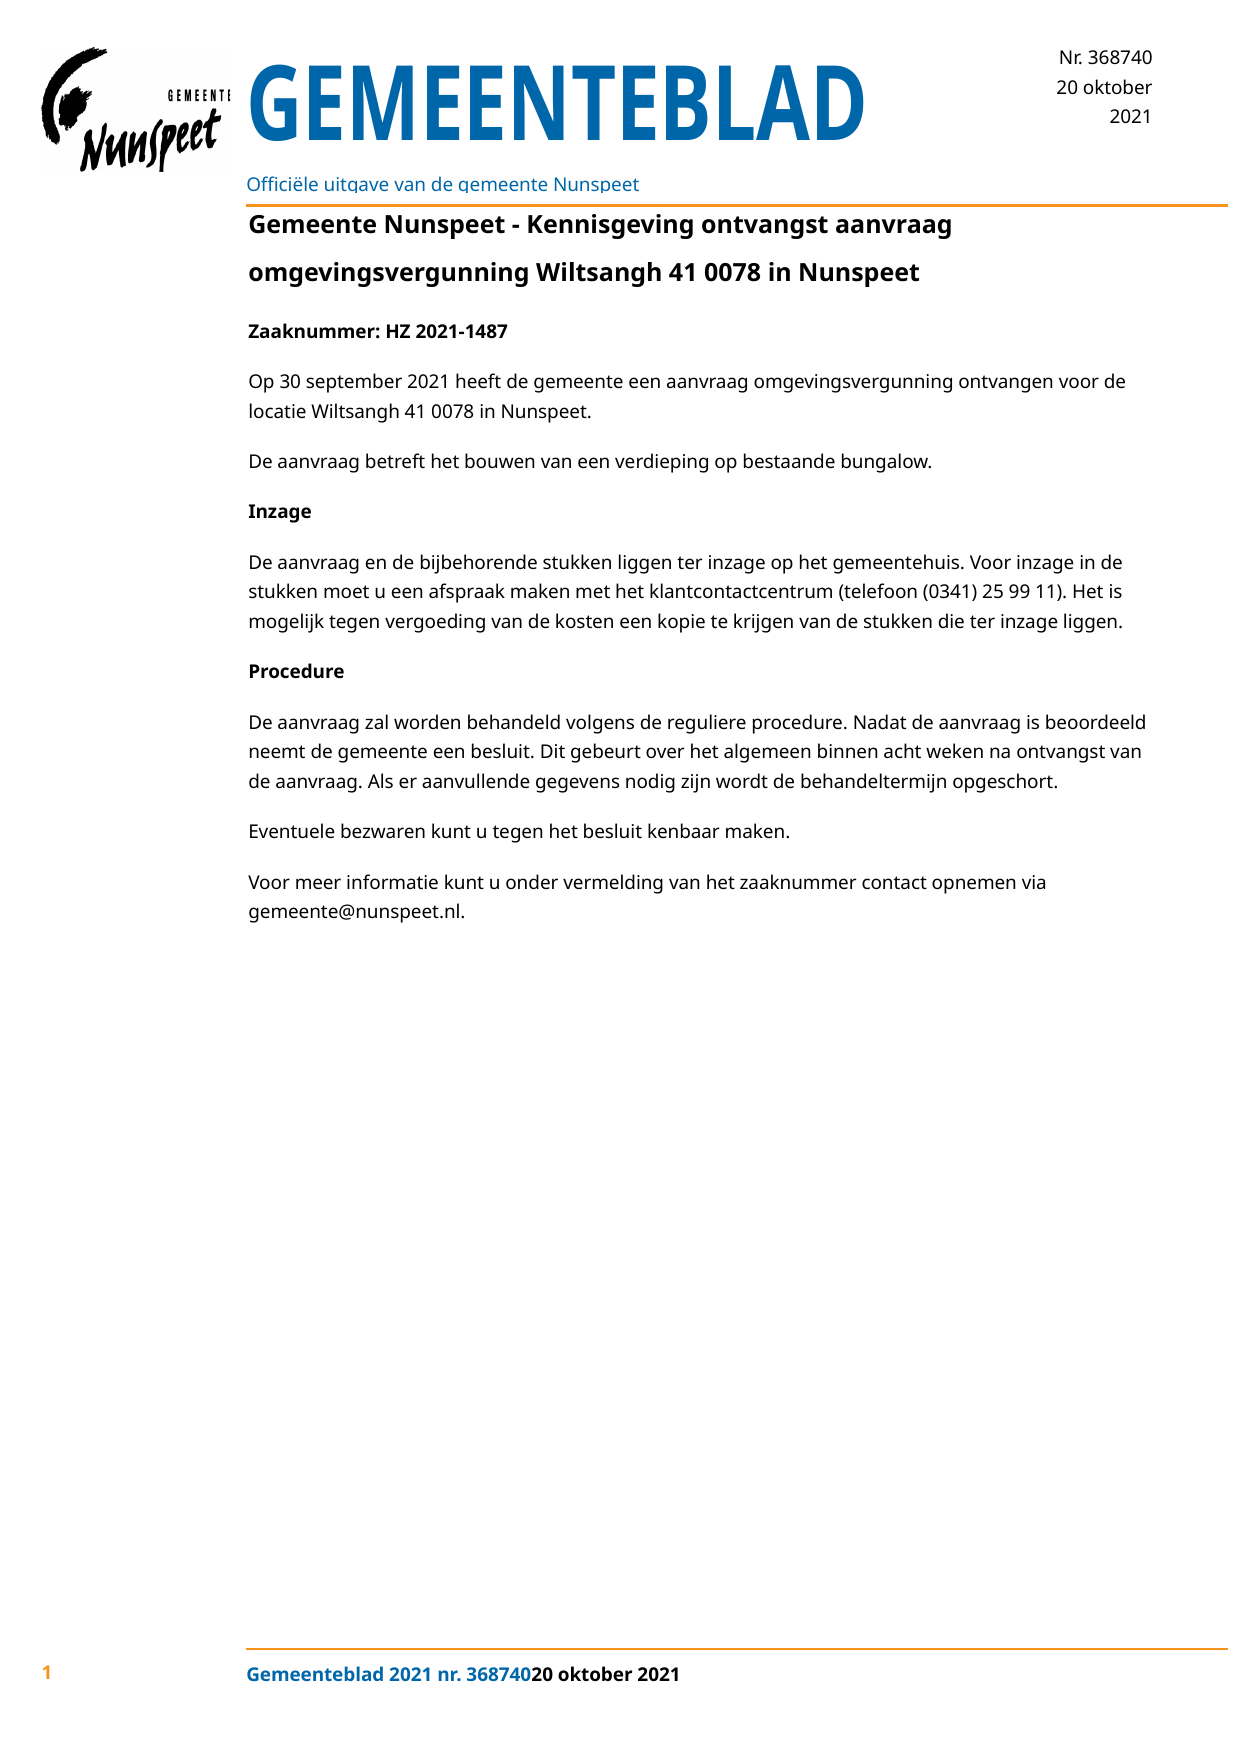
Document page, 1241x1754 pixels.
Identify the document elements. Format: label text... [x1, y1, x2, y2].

text De aanvraag en de bijbehorende stukken liggen ter inzage op het gemeentehuis. Voor inzage in de stukken moet u een afspraak maken met het klantcontactcentrum (telefoon (0341) 25 99 11). Het is mogelijk tegen vergoeding van de kosten een kopie te krijgen van de stukken die ter inzage liggen. [248, 549, 1152, 634]
text Procedure [248, 659, 1152, 684]
picture [41, 47, 231, 172]
text Zaaknummer: HZ 2021-1487 [248, 318, 1152, 344]
text Voor meer informatie kunt u onder vermelding van het zaaknummer contact opnemen via gemeente@nunspeet.nl. [248, 869, 1152, 924]
text Op 30 september 2021 heeft de gemeente een aanvraag omgevingsvergunning ontvangen voor de locatie Wiltsangh 41 0078 in Nunspeet. [248, 368, 1152, 424]
text De aanvraag zal worden behandeld volgens de reguliere procedure. Nadat de aanvraag is beoordeeld neemt de gemeente een besluit. Dit gebeurt over het algemeen binnen acht weken na ontvangst van de aanvraag. Als er aanvullende gegevens nodig zijn wordt de behandeltermijn opgeschort. [248, 709, 1152, 794]
text Gemeente Nunspeet - Kennisgeving ontvangst aanvraag omgevingsvergunning Wiltsangh 41 0078 in Nunspeet [248, 207, 1152, 288]
text De aanvraag betreft het bouwen van een verdieping op bestaande bungalow. [248, 448, 1152, 474]
text Inzage [248, 499, 1152, 524]
text Eventuele bezwaren kunt u tegen het besluit kenbaar maken. [248, 819, 1152, 844]
